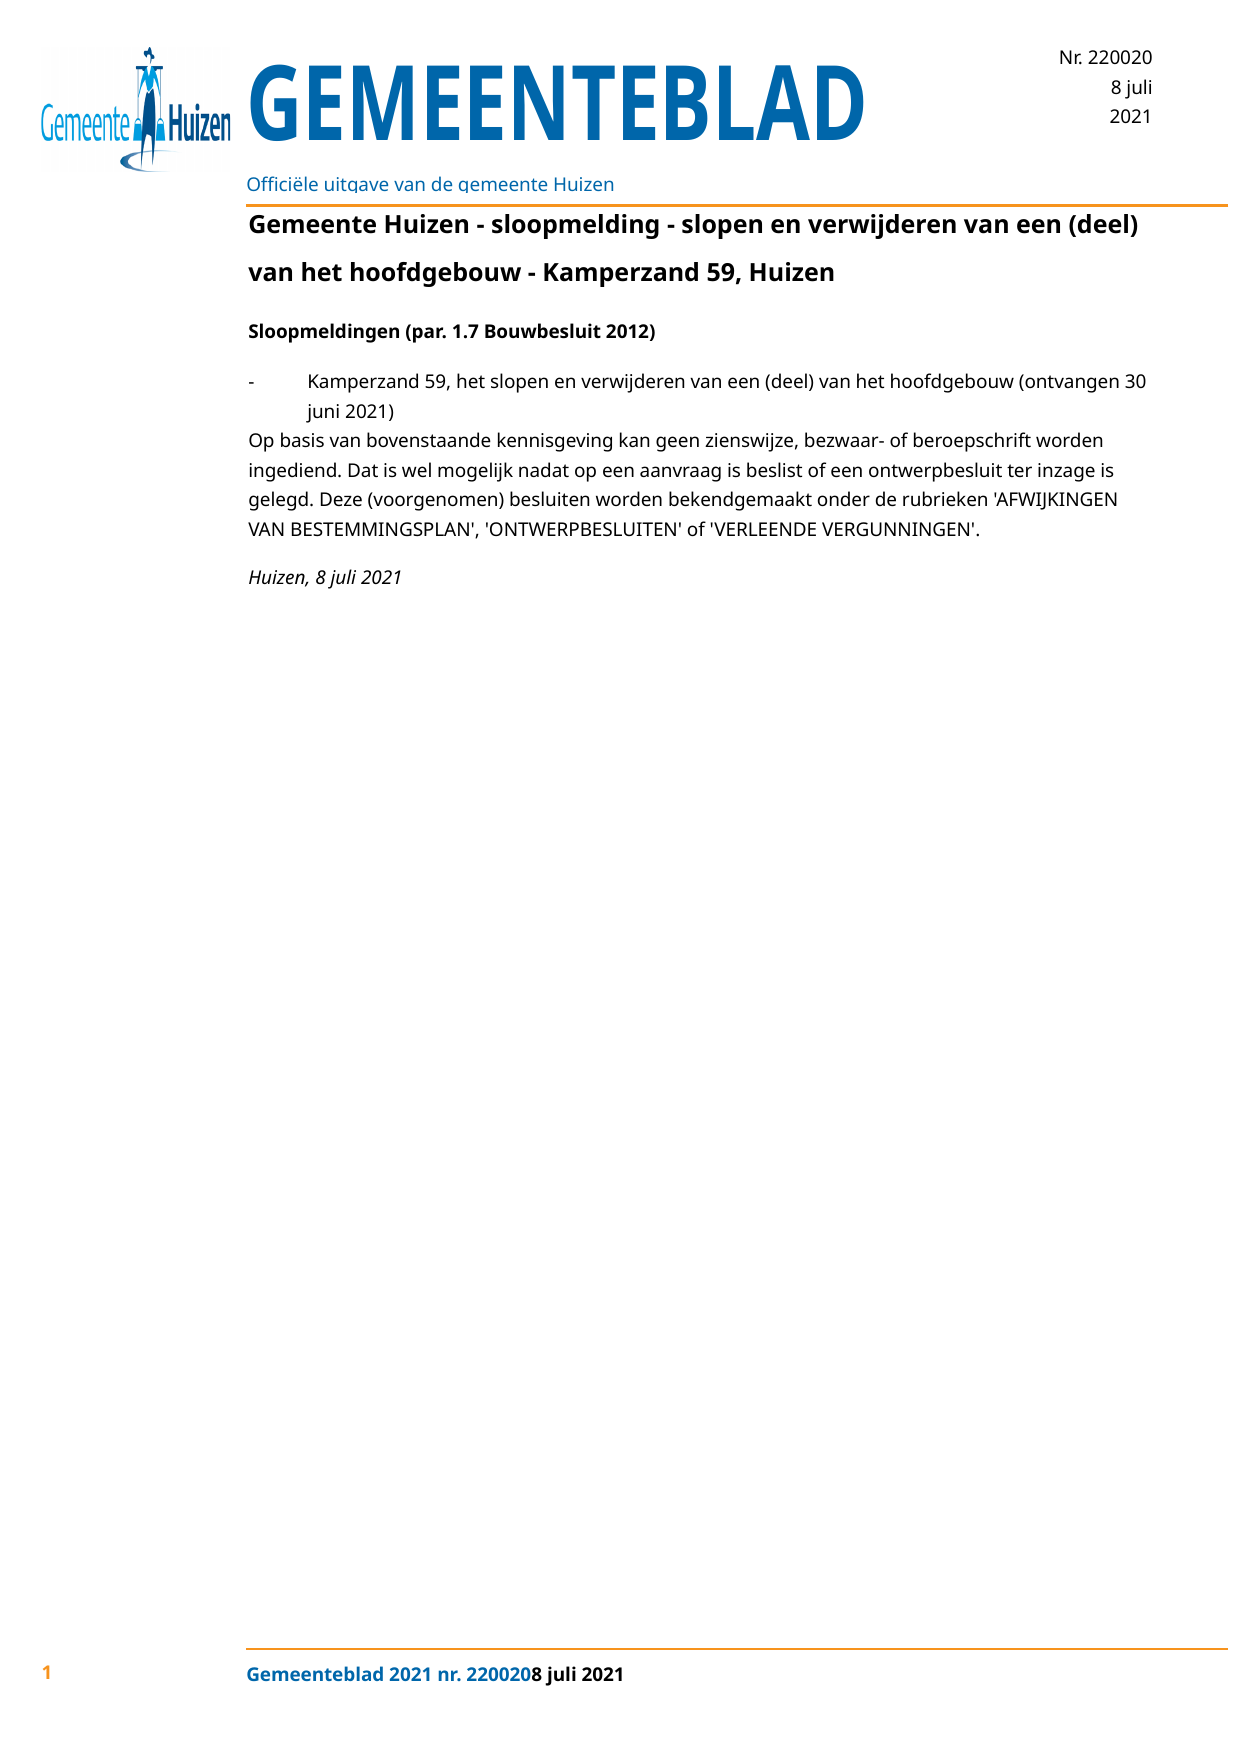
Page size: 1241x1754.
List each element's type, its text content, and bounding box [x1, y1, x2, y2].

text Gemeente Huizen - sloopmelding - slopen en verwijderen van een (deel) van het hoofdgebouw - Kamperzand 59, Huizen [248, 207, 1152, 288]
list Kamperzand 59, het slopen en verwijderen van een (deel) van het hoofdgebouw (ontvangen 30 juni 2021) [248, 368, 1152, 424]
picture [41, 47, 231, 172]
text Huizen, 8 juli 2021 [248, 564, 1152, 590]
text Op basis van bovenstaande kennisgeving kan geen zienswijze, bezwaar- of beroepschrift worden ingediend. Dat is wel mogelijk nadat op een aanvraag is beslist of een ontwerpbesluit ter inzage is gelegd. Deze (voorgenomen) besluiten worden bekendgemaakt onder de rubrieken 'AFWIJKINGEN VAN BESTEMMINGSPLAN', 'ONTWERPBESLUITEN' of 'VERLEENDE VERGUNNINGEN'. [248, 427, 1152, 542]
text Sloopmeldingen (par. 1.7 Bouwbesluit 2012) [248, 318, 1152, 344]
